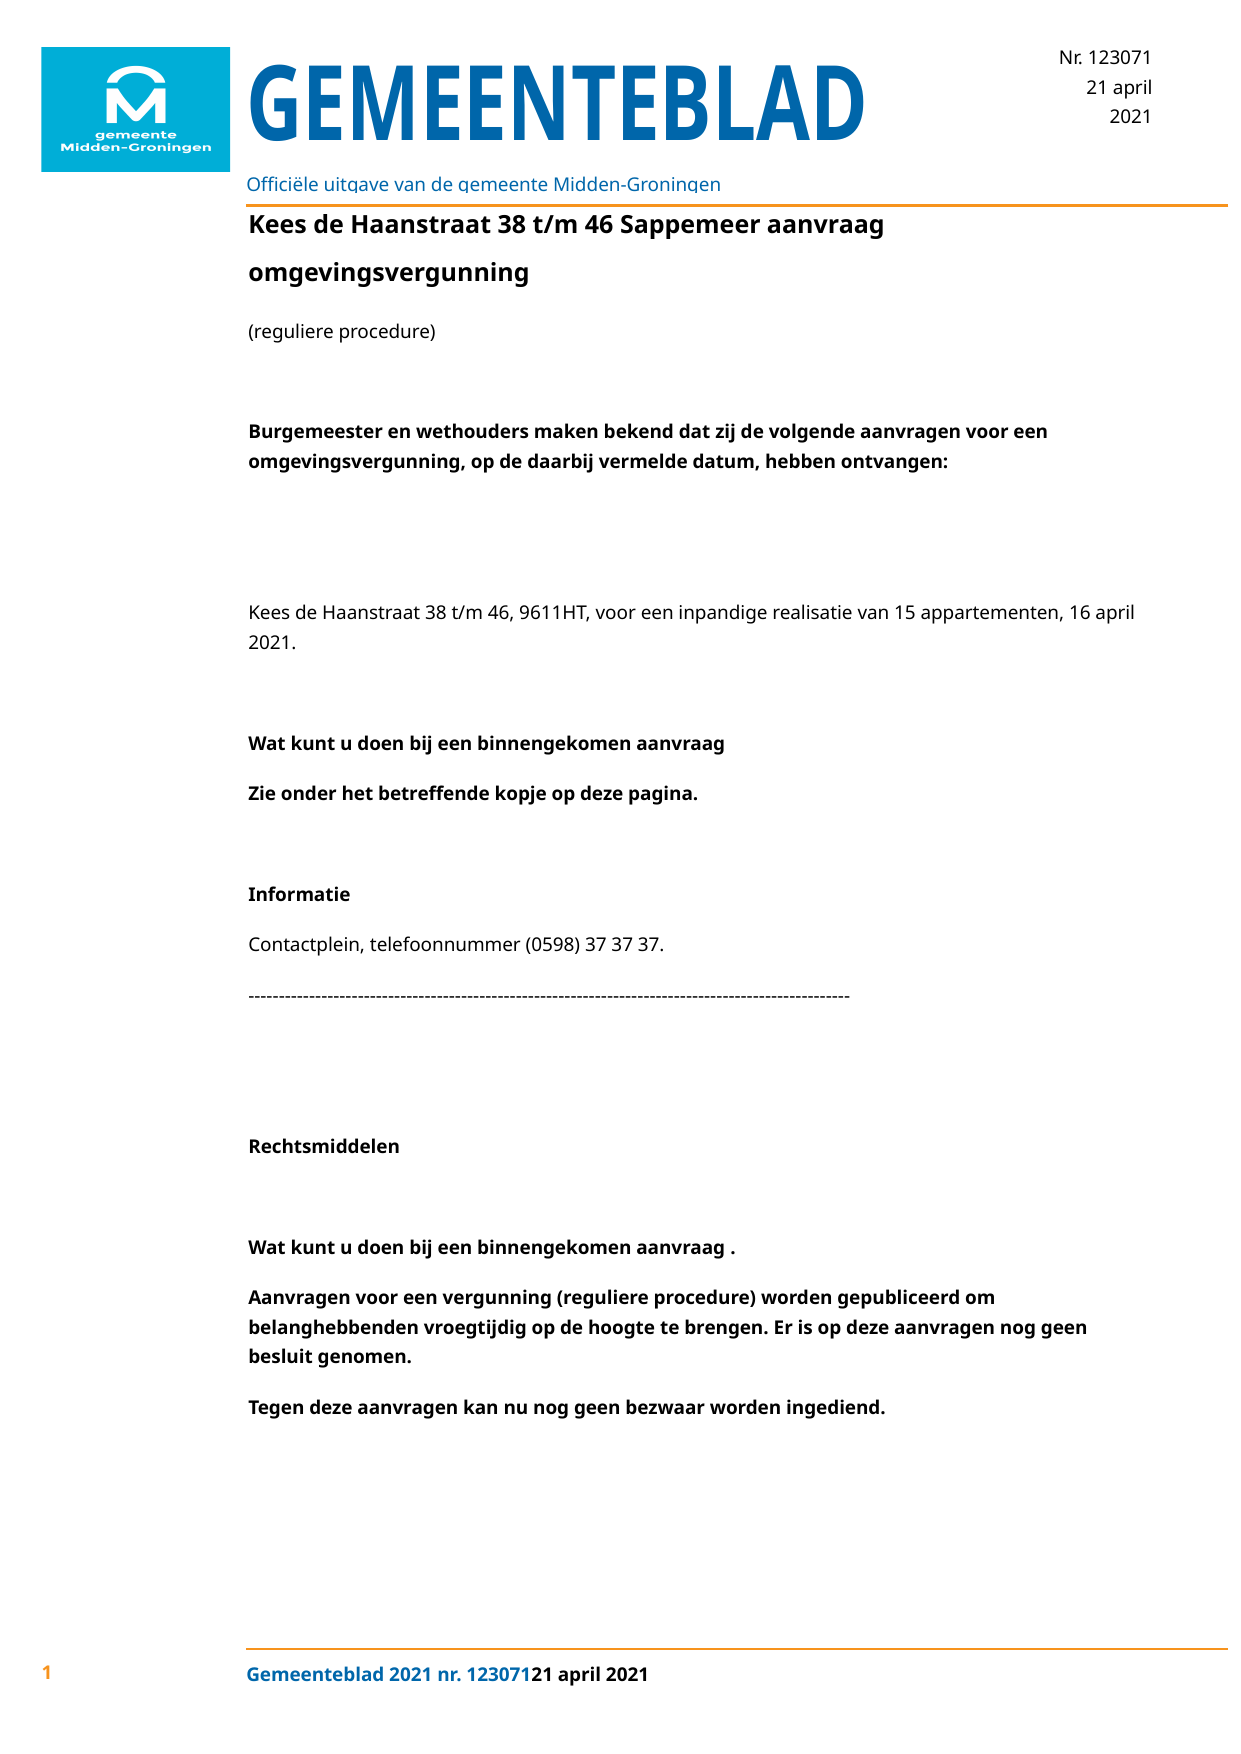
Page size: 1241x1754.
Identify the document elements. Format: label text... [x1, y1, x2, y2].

text Burgemeester en wethouders maken bekend dat zij de volgende aanvragen voor een omgevingsvergunning, op de daarbij vermelde datum, hebben ontvangen: [248, 419, 1152, 474]
text Zie onder het betreffende kopje op deze pagina. [248, 780, 1152, 806]
text Aanvragen voor een vergunning (reguliere procedure) worden gepubliceerd om belanghebbenden vroegtijdig op de hoogte te brengen. Er is op deze aanvragen nog geen besluit genomen. [248, 1284, 1152, 1369]
text Contactplein, telefoonnummer (0598) 37 37 37. [248, 932, 1152, 957]
picture [107, 89, 165, 122]
text Informatie [248, 881, 1152, 907]
text Wat kunt u doen bij een binnengekomen aanvraag . [248, 1234, 1152, 1260]
text Tegen deze aanvragen kan nu nog geen bezwaar worden ingediend. [248, 1394, 1152, 1420]
text Kees de Haanstraat 38 t/m 46, 9611HT, voor een inpandige realisatie van 15 appartementen, 16 april 2021. [248, 599, 1152, 655]
text (reguliere procedure) [248, 318, 1152, 344]
text --------------------------------------------------------------------------------------------------- [248, 982, 1152, 1008]
text Rechtsmiddelen [248, 1133, 1152, 1159]
picture [184, 146, 190, 153]
text Kees de Haanstraat 38 t/m 46 Sappemeer aanvraag omgevingsvergunning [248, 207, 1152, 288]
picture [108, 66, 164, 82]
text Wat kunt u doen bij een binnengekomen aanvraag [248, 730, 1152, 756]
